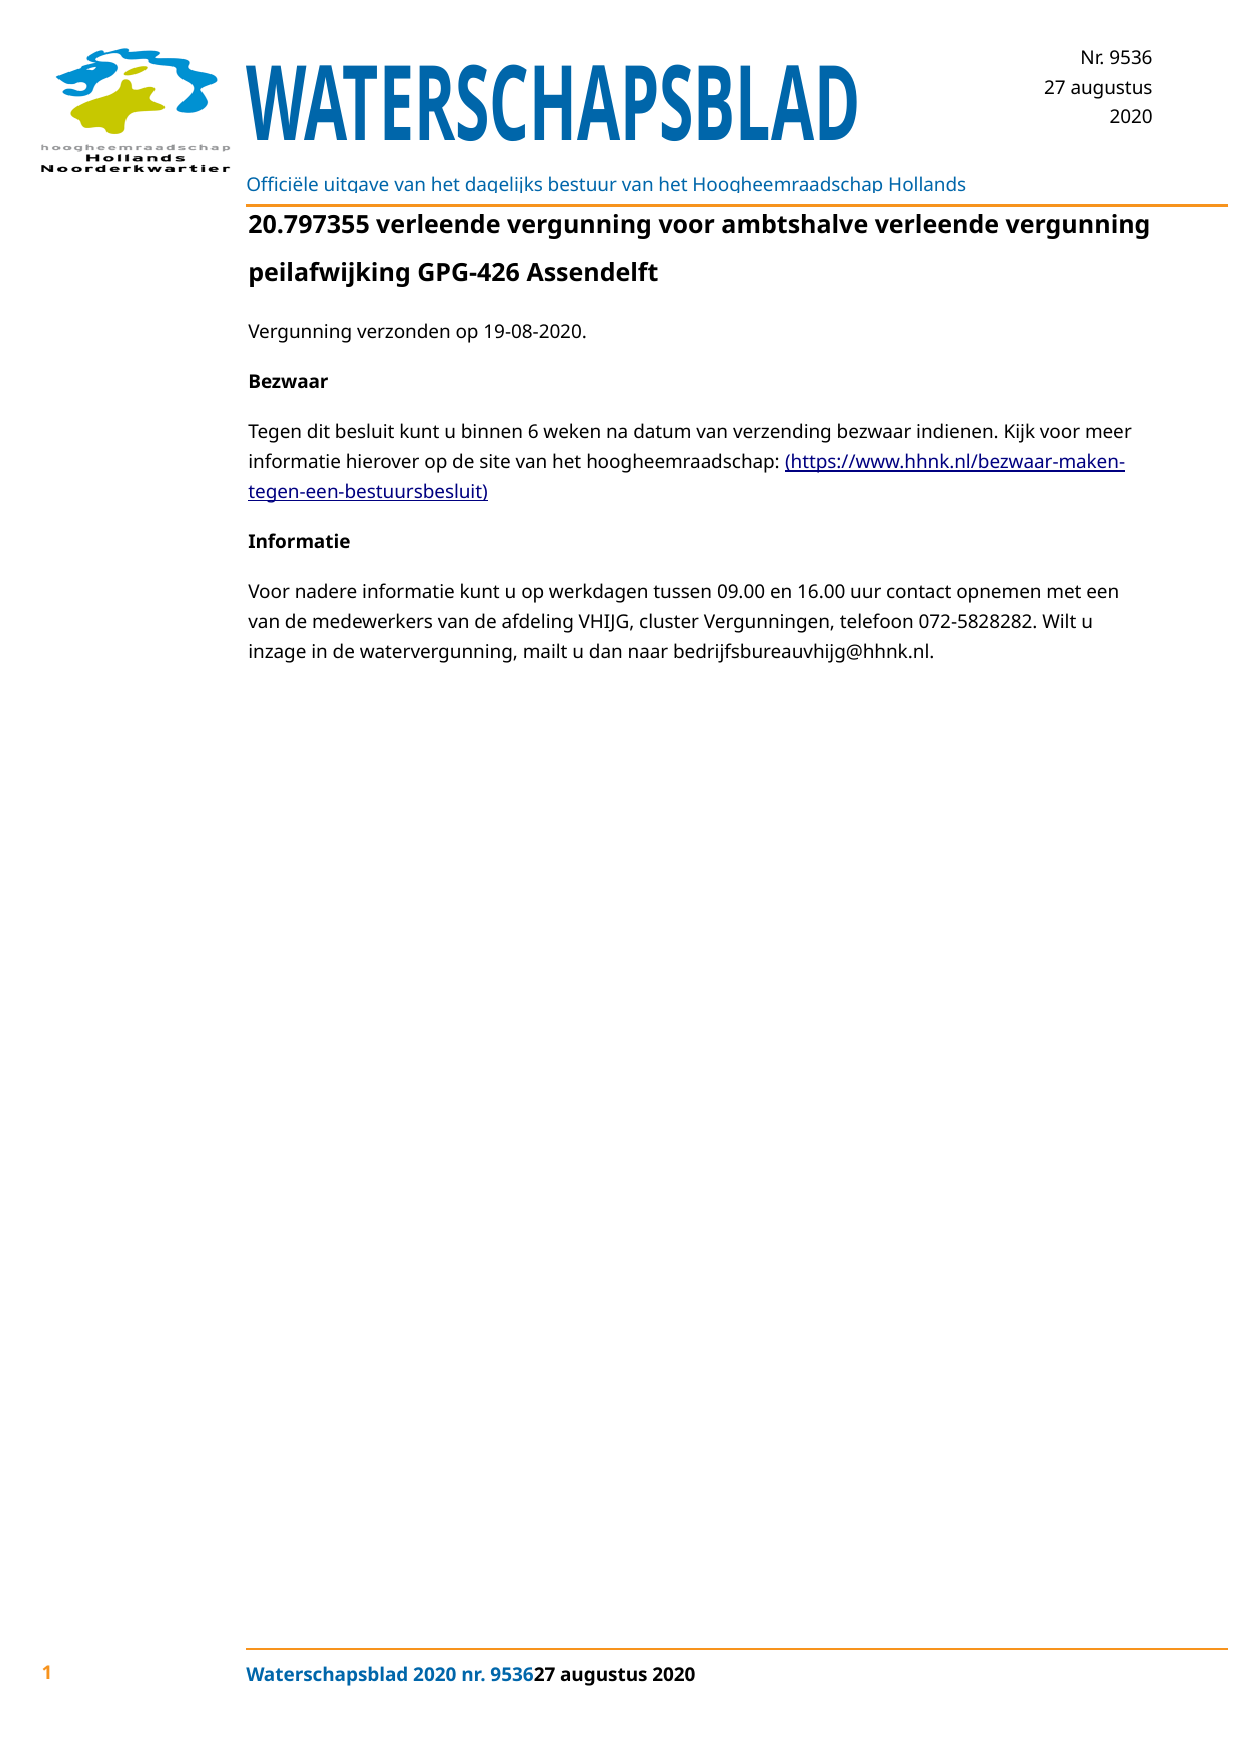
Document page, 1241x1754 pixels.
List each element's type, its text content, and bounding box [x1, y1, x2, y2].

text Informatie [248, 528, 1152, 554]
text Tegen dit besluit kunt u binnen 6 weken na datum van verzending bezwaar indienen. Kijk voor meer informatie hierover op de site van het hoogheemraadschap: (https://www.hhnk.nl/bezwaar-maken-tegen-een-bestuursbesluit) [248, 419, 1152, 504]
text 20.797355 verleende vergunning voor ambtshalve verleende vergunning peilafwijking GPG-426 Assendelft [248, 207, 1152, 288]
text Vergunning verzonden op 19-08-2020. [248, 318, 1152, 344]
text Voor nadere informatie kunt u op werkdagen tussen 09.00 en 16.00 uur contact opnemen met een van de medewerkers van de afdeling VHIJG, cluster Vergunningen, telefoon 072-5828282. Wilt u inzage in de watervergunning, mailt u dan naar bedrijfsbureauvhijg@hhnk.nl. [248, 579, 1152, 664]
picture [41, 47, 231, 172]
text Bezwaar [248, 368, 1152, 394]
